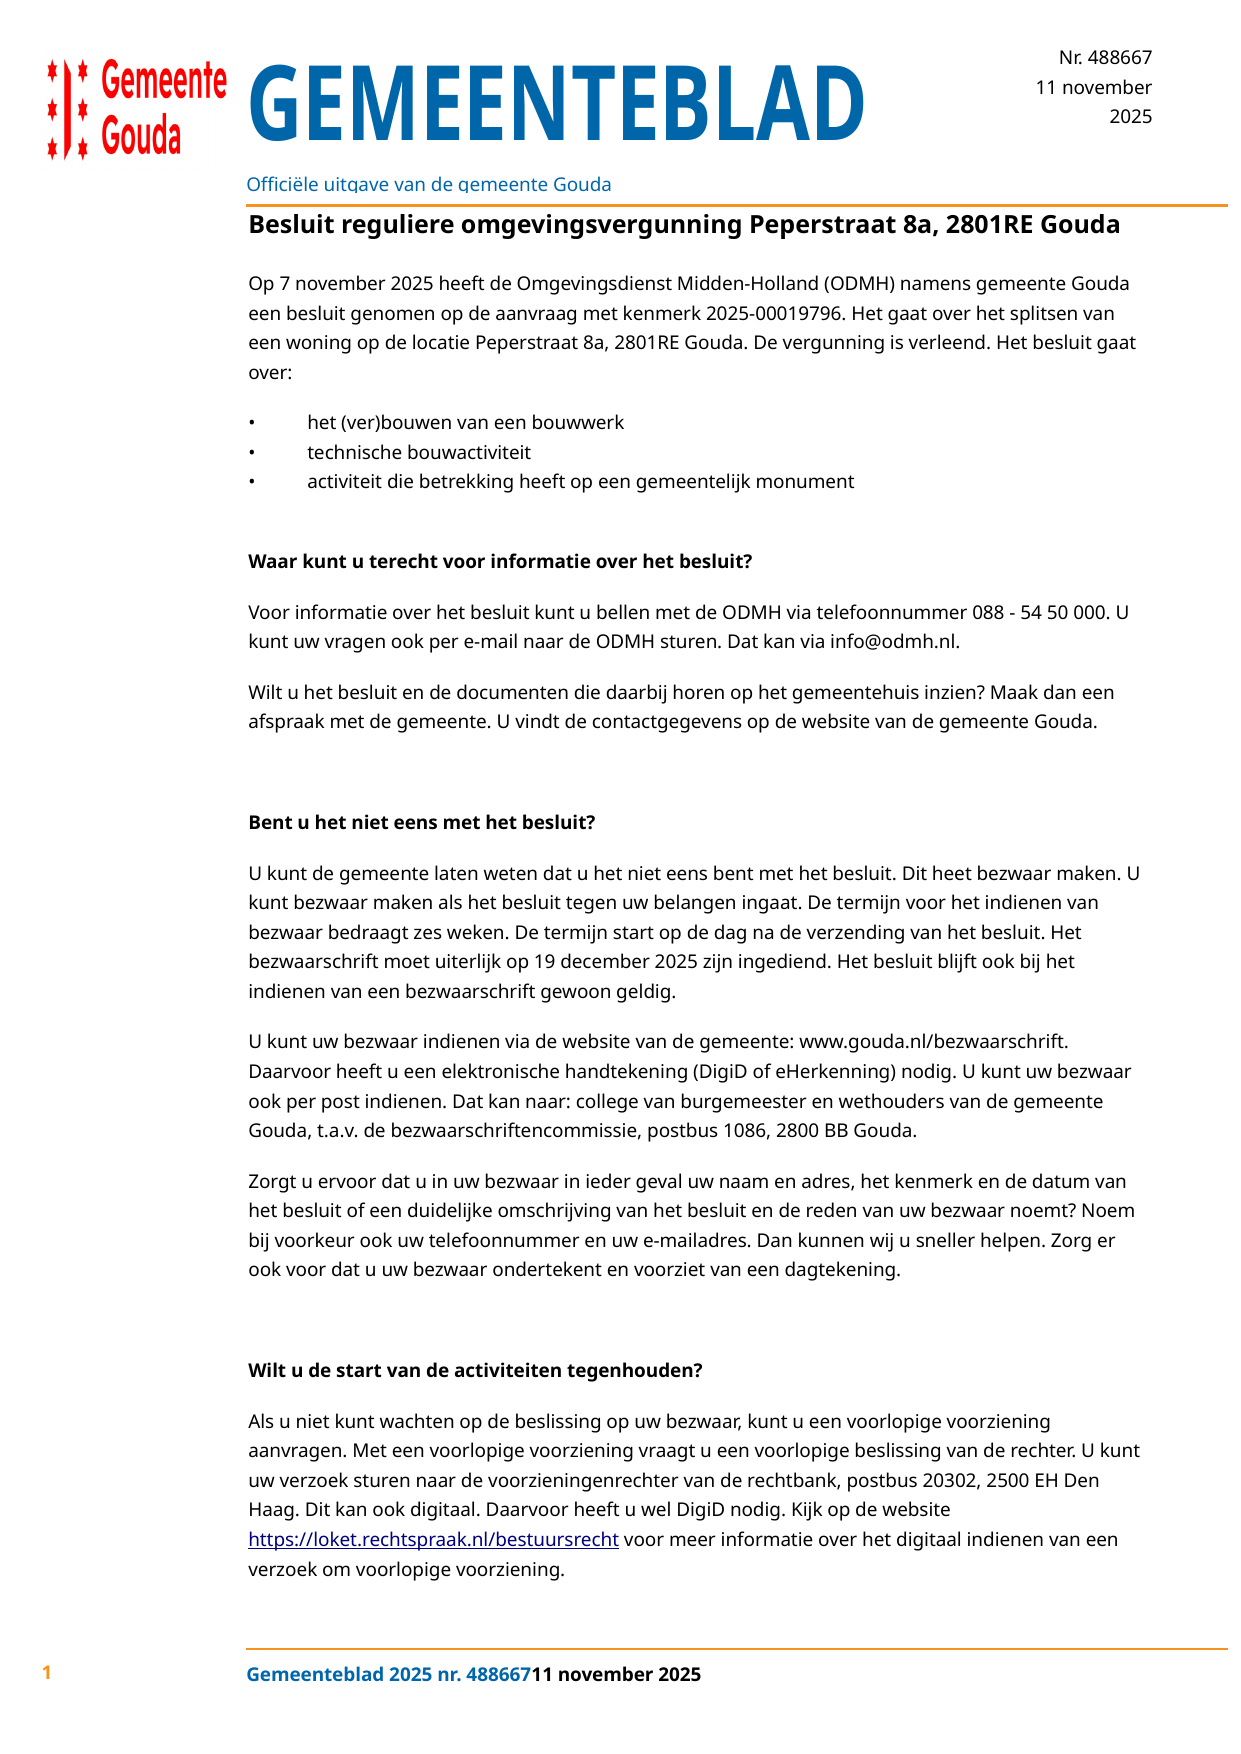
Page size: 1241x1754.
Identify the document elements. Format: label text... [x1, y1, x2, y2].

list het (ver)bouwen van een bouwwerk [248, 409, 1152, 435]
picture [41, 47, 231, 172]
text Waar kunt u terecht voor informatie over het besluit? [248, 549, 1152, 574]
text Op 7 november 2025 heeft de Omgevingsdienst Midden-Holland (ODMH) namens gemeente Gouda een besluit genomen op de aanvraag met kenmerk 2025-00019796. Het gaat over het splitsen van een woning op de locatie Peperstraat 8a, 2801RE Gouda. De vergunning is verleend. Het besluit gaat over: [248, 270, 1152, 385]
text U kunt de gemeente laten weten dat u het niet eens bent met het besluit. Dit heet bezwaar maken. U kunt bezwaar maken als het besluit tegen uw belangen ingaat. De termijn voor het indienen van bezwaar bedraagt zes weken. De termijn start op de dag na de verzending van het besluit. Het bezwaarschrift moet uiterlijk op 19 december 2025 zijn ingediend. Het besluit blijft ook bij het indienen van een bezwaarschrift gewoon geldig. [248, 860, 1152, 1004]
text Wilt u de start van de activiteiten tegenhouden? [248, 1357, 1152, 1383]
text Bent u het niet eens met het besluit? [248, 809, 1152, 835]
text Als u niet kunt wachten op de beslissing op uw bezwaar, kunt u een voorlopige voorziening aanvragen. Met een voorlopige voorziening vraagt u een voorlopige beslissing van de rechter. U kunt uw verzoek sturen naar de voorzieningenrechter van de rechtbank, postbus 20302, 2500 EH Den Haag. Dit kan ook digitaal. Daarvoor heeft u wel DigiD nodig. Kijk op de website https://loket.rechtspraak.nl/bestuursrecht voor meer informatie over het digitaal indienen van een verzoek om voorlopige voorziening. [248, 1408, 1152, 1581]
text Besluit reguliere omgevingsvergunning Peperstraat 8a, 2801RE Gouda [248, 207, 1152, 241]
list technische bouwactiviteit [248, 439, 1152, 465]
text U kunt uw bezwaar indienen via de website van de gemeente: www.gouda.nl/bezwaarschrift. Daarvoor heeft u een elektronische handtekening (DigiD of eHerkenning) nodig. U kunt uw bezwaar ook per post indienen. Dat kan naar: college van burgemeester en wethouders van de gemeente Gouda, t.a.v. de bezwaarschriftencommissie, postbus 1086, 2800 BB Gouda. [248, 1029, 1152, 1143]
text Zorgt u ervoor dat u in uw bezwaar in ieder geval uw naam en adres, het kenmerk en de datum van het besluit of een duidelijke omschrijving van het besluit en de reden van uw bezwaar noemt? Noem bij voorkeur ook uw telefoonnummer en uw e-mailadres. Dan kunnen wij u sneller helpen. Zorg er ook voor dat u uw bezwaar ondertekent en voorziet van een dagtekening. [248, 1168, 1152, 1282]
text Wilt u het besluit en de documenten die daarbij horen op het gemeentehuis inzien? Maak dan een afspraak met de gemeente. U vindt de contactgegevens op de website van de gemeente Gouda. [248, 679, 1152, 734]
text Voor informatie over het besluit kunt u bellen met de ODMH via telefoonnummer 088 - 54 50 000. U kunt uw vragen ook per e-mail naar de ODMH sturen. Dat kan via info@odmh.nl. [248, 599, 1152, 654]
list activiteit die betrekking heeft op een gemeentelijk monument [248, 469, 1152, 494]
